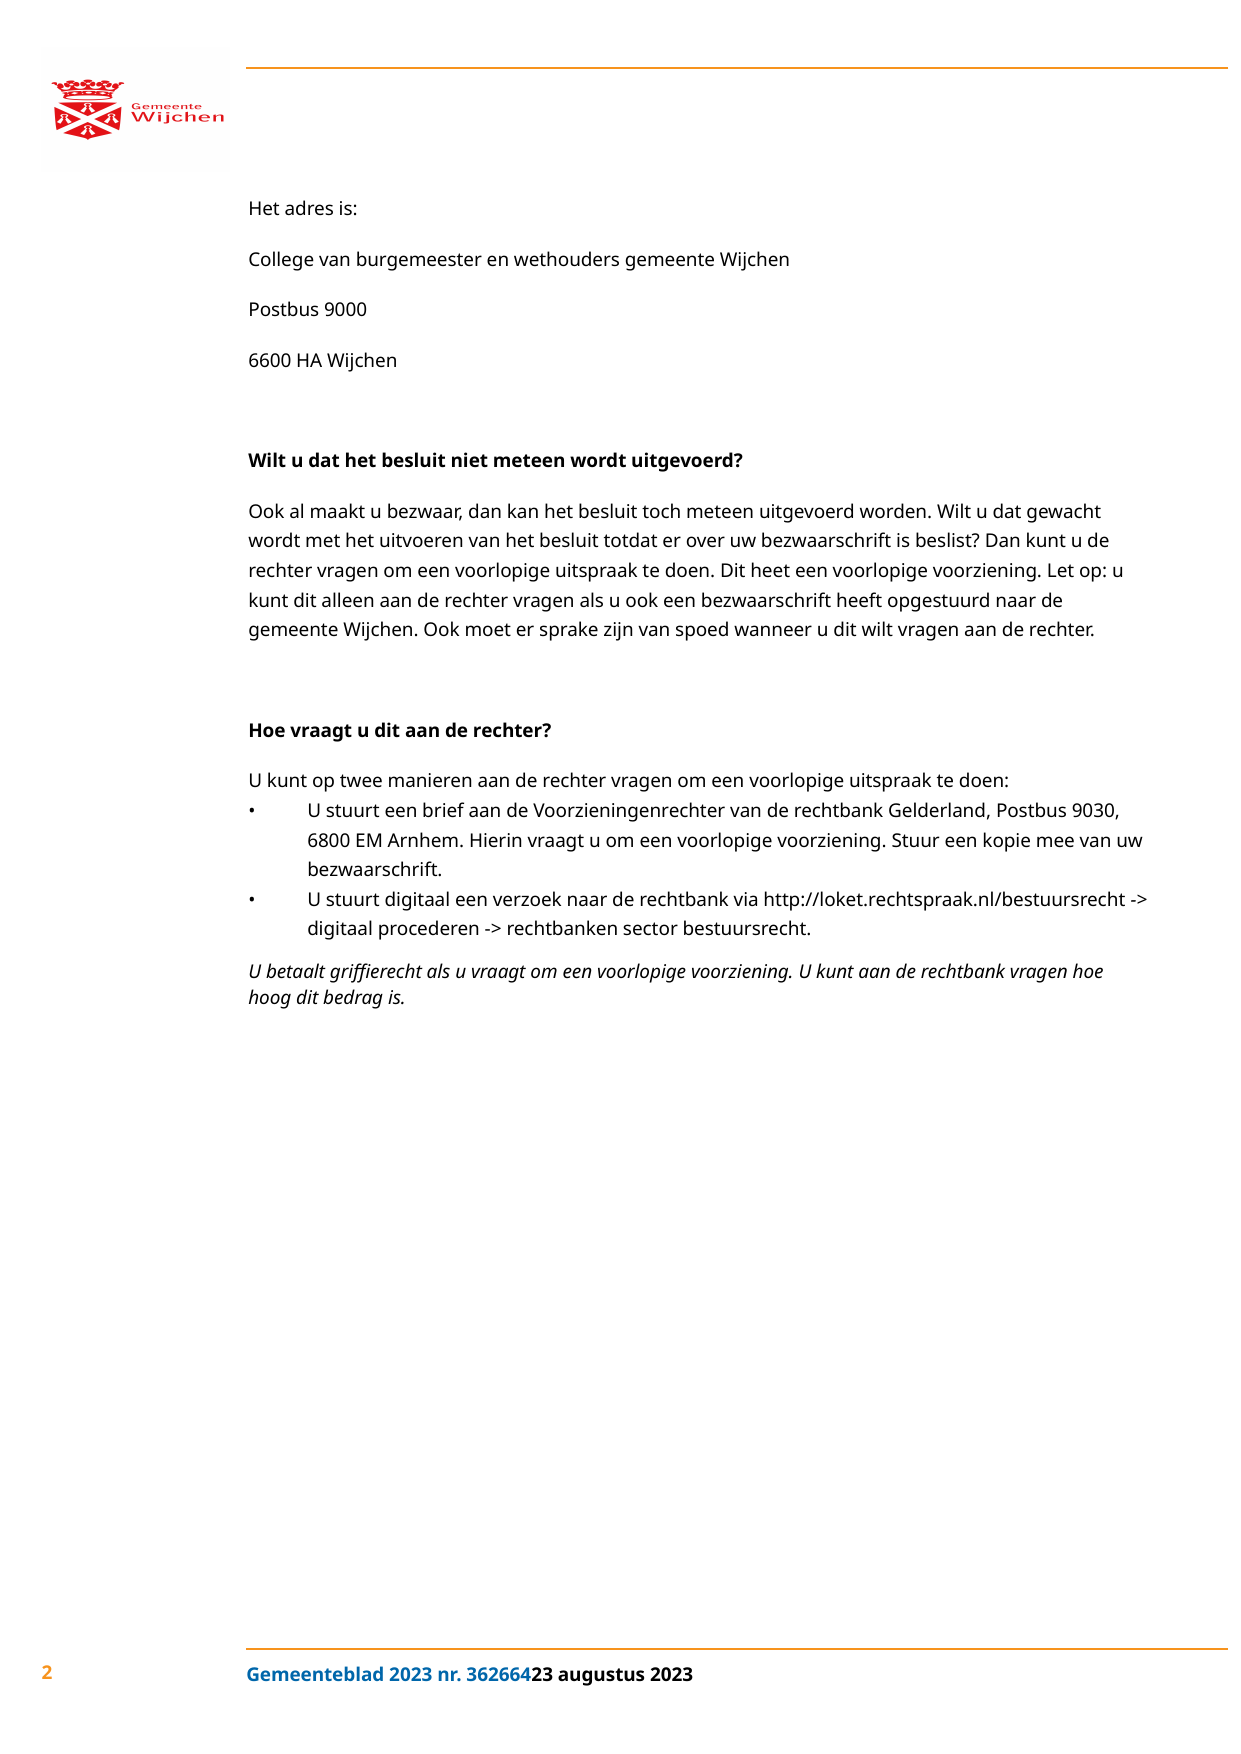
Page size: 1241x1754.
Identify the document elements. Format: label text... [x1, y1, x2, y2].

text Ook al maakt u bezwaar, dan kan het besluit toch meteen uitgevoerd worden. Wilt u dat gewacht wordt met het uitvoeren van het besluit totdat er over uw bezwaarschrift is beslist? Dan kunt u de rechter vragen om een voorlopige uitspraak te doen. Dit heet een voorlopige voorziening. Let op: u kunt dit alleen aan de rechter vragen als u ook een bezwaarschrift heeft opgestuurd naar de gemeente Wijchen. Ook moet er sprake zijn van spoed wanneer u dit wilt vragen aan de rechter. [248, 498, 1152, 642]
picture [41, 47, 231, 172]
list U stuurt een brief aan de Voorzieningenrechter van de rechtbank Gelderland, Postbus 9030, 6800 EM Arnhem. Hierin vraagt u om een voorlopige voorziening. Stuur een kopie mee van uw bezwaarschrift. [248, 797, 1152, 882]
text Wilt u dat het besluit niet meteen wordt uitgevoerd? [248, 448, 1152, 473]
list U stuurt digitaal een verzoek naar de rechtbank via http://loket.rechtspraak.nl/bestuursrecht -> digitaal procederen -> rechtbanken sector bestuursrecht. [248, 886, 1152, 941]
text College van burgemeester en wethouders gemeente Wijchen [248, 246, 1152, 272]
text Het adres is: [248, 196, 1152, 221]
text Postbus 9000 [248, 296, 1152, 322]
text Hoe vraagt u dit aan de rechter? [248, 717, 1152, 743]
text U betaalt griffierecht als u vraagt om een voorlopige voorziening. U kunt aan de rechtbank vragen hoe hoog dit bedrag is. [248, 959, 1152, 1010]
text U kunt op twee manieren aan de rechter vragen om een voorlopige uitspraak te doen: [248, 768, 1152, 793]
text 6600 HA Wijchen [248, 347, 1152, 373]
